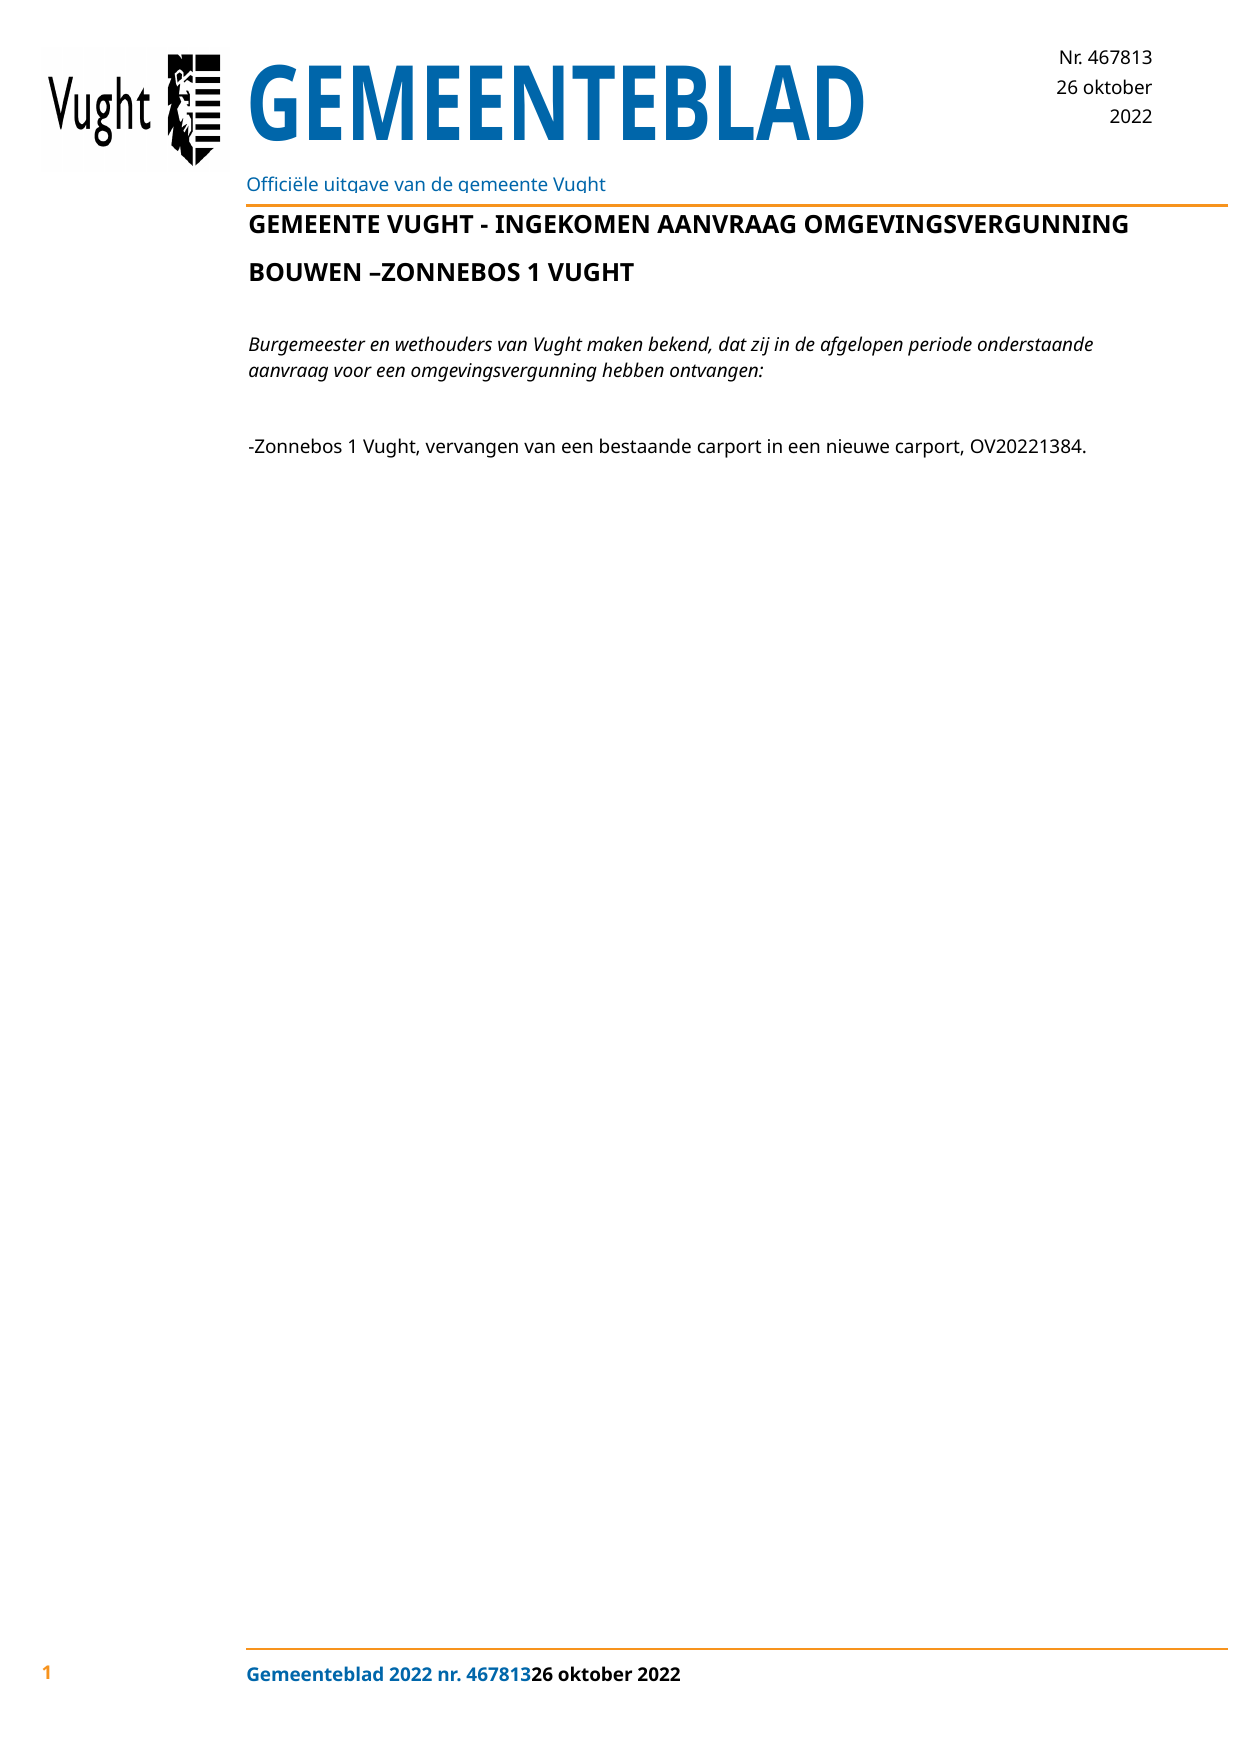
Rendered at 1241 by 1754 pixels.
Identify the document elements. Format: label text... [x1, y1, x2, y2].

text -Zonnebos 1 Vught, vervangen van een bestaande carport in een nieuwe carport, OV20221384. [248, 433, 1152, 459]
text GEMEENTE VUGHT - INGEKOMEN AANVRAAG OMGEVINGSVERGUNNING BOUWEN –ZONNEBOS 1 VUGHT [248, 207, 1152, 288]
picture [41, 47, 231, 172]
text Burgemeester en wethouders van Vught maken bekend, dat zij in de afgelopen periode onderstaande aanvraag voor een omgevingsvergunning hebben ontvangen: [248, 331, 1152, 383]
